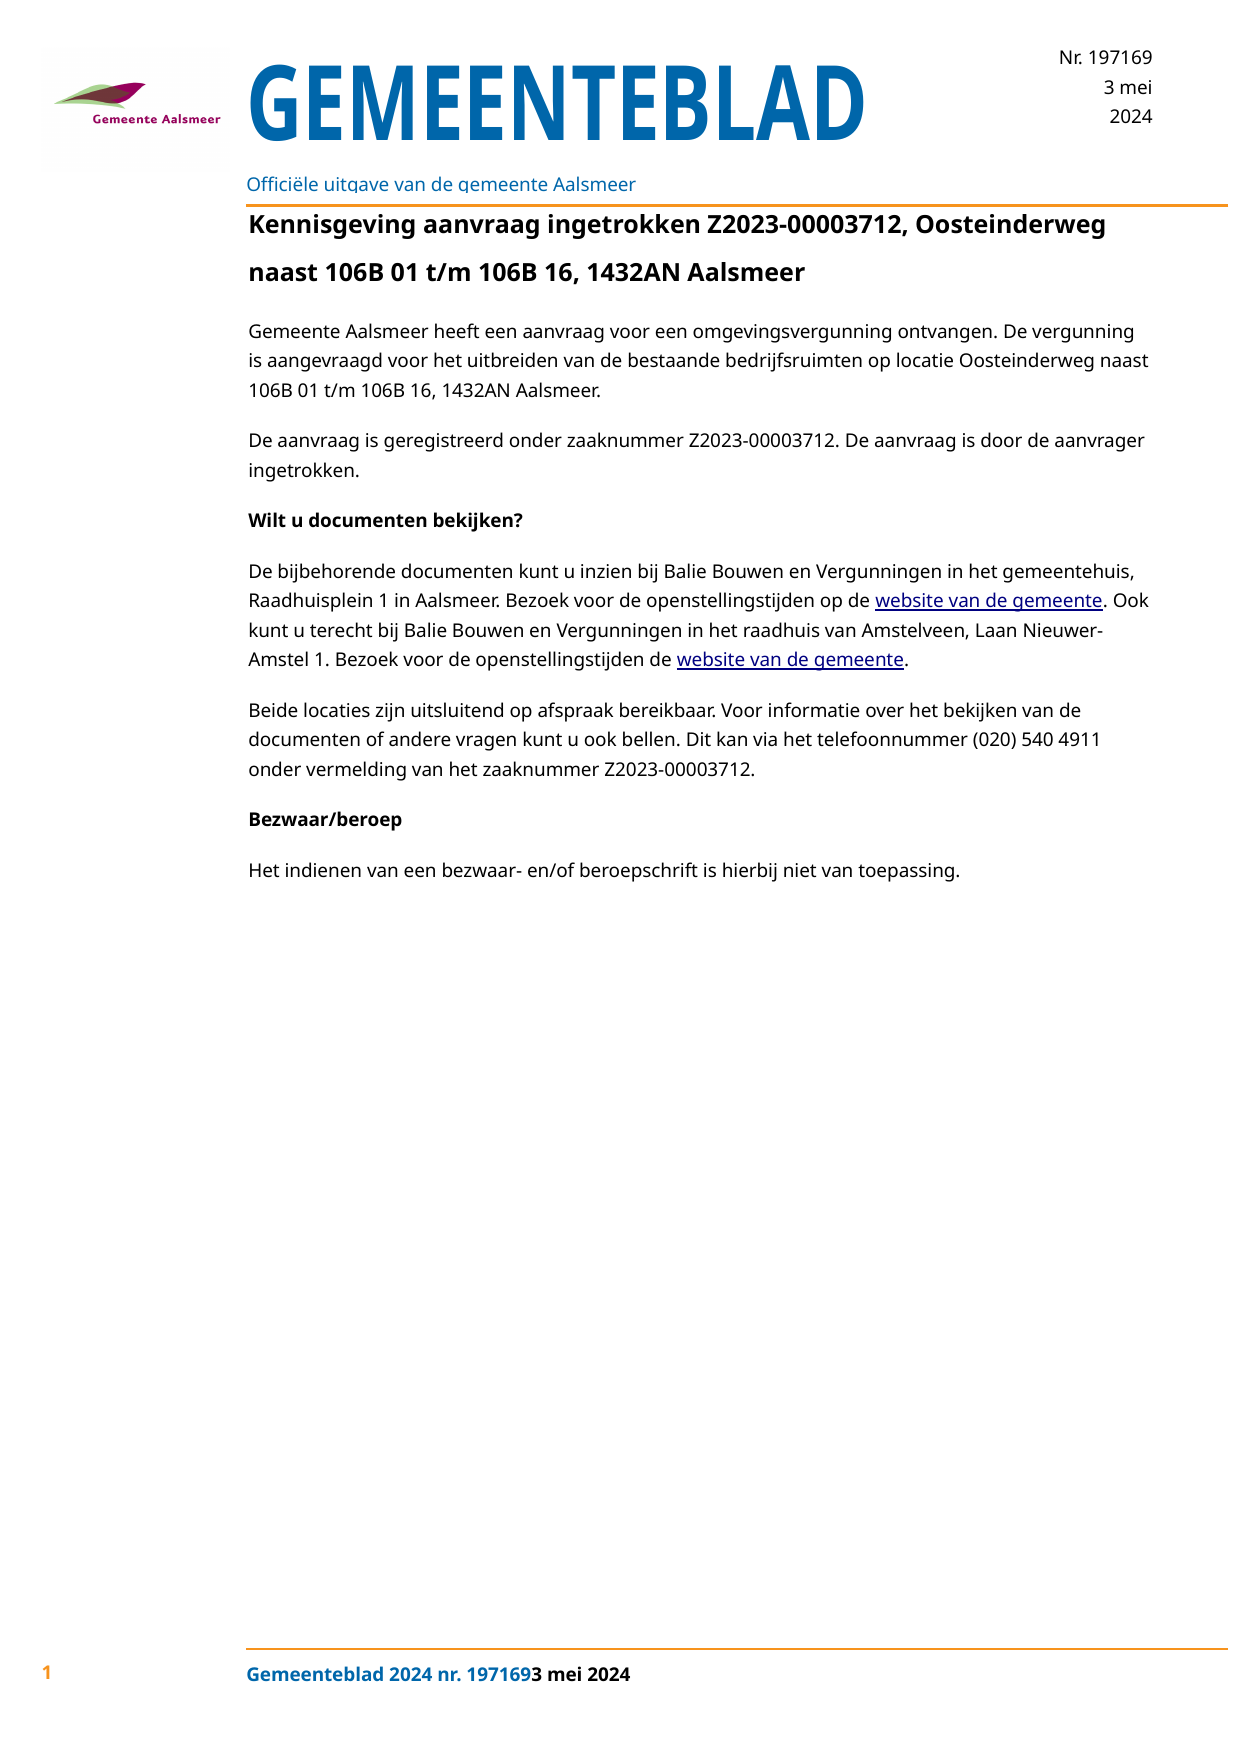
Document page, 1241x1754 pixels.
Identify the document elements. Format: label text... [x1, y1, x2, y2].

text Het indienen van een bezwaar- en/of beroepschrift is hierbij niet van toepassing. [248, 857, 1152, 883]
picture [41, 47, 231, 172]
text Wilt u documenten bekijken? [248, 507, 1152, 533]
text De bijbehorende documenten kunt u inzien bij Balie Bouwen en Vergunningen in het gemeentehuis, Raadhuisplein 1 in Aalsmeer. Bezoek voor de openstellingstijden op de website van de gemeente. Ook kunt u terecht bij Balie Bouwen en Vergunningen in het raadhuis van Amstelveen, Laan Nieuwer-Amstel 1. Bezoek voor de openstellingstijden de website van de gemeente. [248, 558, 1152, 672]
text Bezwaar/beroep [248, 807, 1152, 832]
text Beide locaties zijn uitsluitend op afspraak bereikbaar. Voor informatie over het bekijken van de documenten of andere vragen kunt u ook bellen. Dit kan via het telefoonnummer (020) 540 4911 onder vermelding van het zaaknummer Z2023-00003712. [248, 697, 1152, 782]
text Kennisgeving aanvraag ingetrokken Z2023-00003712, Oosteinderweg naast 106B 01 t/m 106B 16, 1432AN Aalsmeer [248, 207, 1152, 288]
text De aanvraag is geregistreerd onder zaaknummer Z2023-00003712. De aanvraag is door de aanvrager ingetrokken. [248, 427, 1152, 483]
text Gemeente Aalsmeer heeft een aanvraag voor een omgevingsvergunning ontvangen. De vergunning is aangevraagd voor het uitbreiden van de bestaande bedrijfsruimten op locatie Oosteinderweg naast 106B 01 t/m 106B 16, 1432AN Aalsmeer. [248, 318, 1152, 403]
